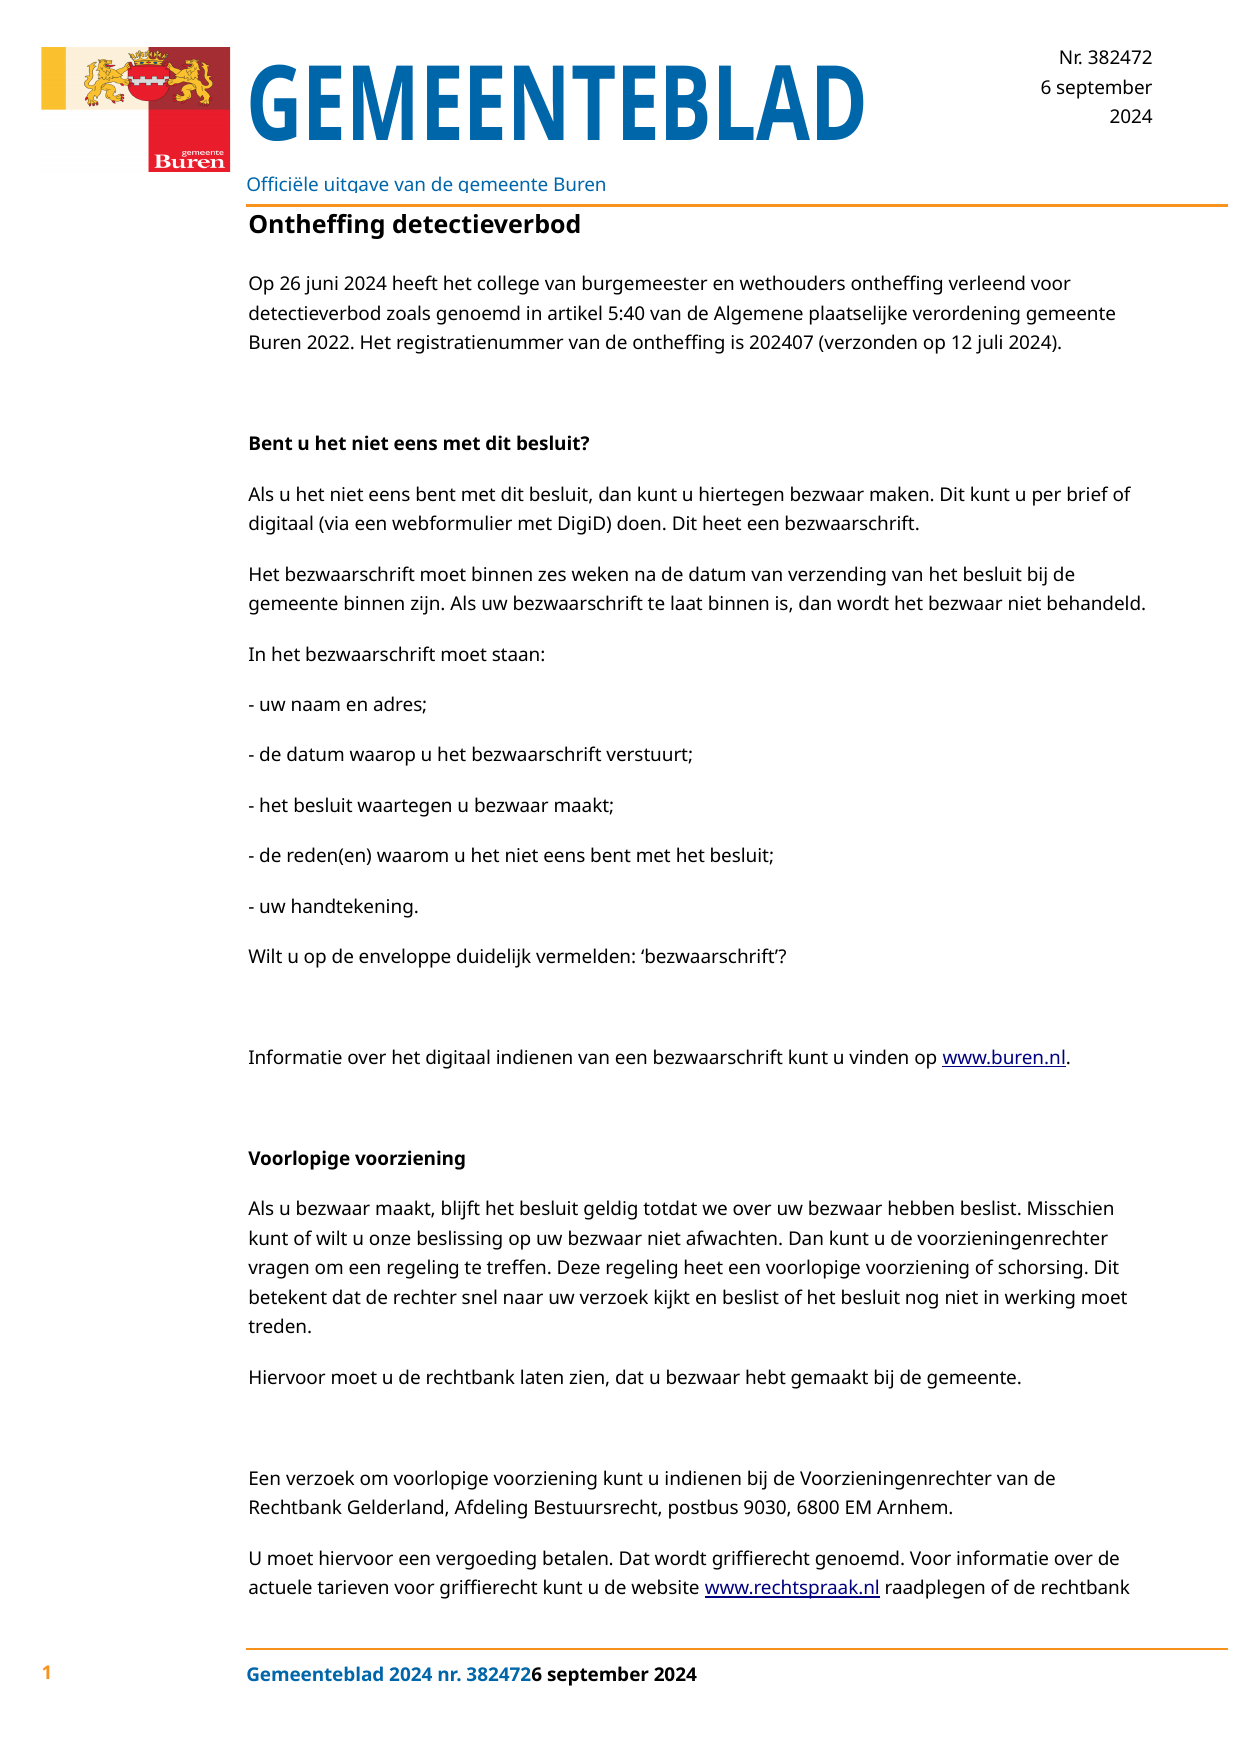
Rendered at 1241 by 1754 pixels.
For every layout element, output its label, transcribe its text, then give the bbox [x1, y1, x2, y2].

text Op 26 juni 2024 heeft het college van burgemeester en wethouders ontheffing verleend voor detectieverbod zoals genoemd in artikel 5:40 van de Algemene plaatselijke verordening gemeente Buren 2022. Het registratienummer van de ontheffing is 202407 (verzonden op 12 juli 2024). [248, 270, 1152, 355]
text Wilt u op de enveloppe duidelijk vermelden: ‘bezwaarschrift’? [248, 943, 1152, 969]
text - de datum waarop u het bezwaarschrift verstuurt; [248, 742, 1152, 767]
text - uw handtekening. [248, 893, 1152, 918]
text Een verzoek om voorlopige voorziening kunt u indienen bij de Voorzieningenrechter van de Rechtbank Gelderland, Afdeling Bestuursrecht, postbus 9030, 6800 EM Arnhem. [248, 1465, 1152, 1520]
text Informatie over het digitaal indienen van een bezwaarschrift kunt u vinden op www.buren.nl. [248, 1044, 1152, 1070]
picture [41, 47, 231, 172]
text In het bezwaarschrift moet staan: [248, 641, 1152, 666]
text - uw naam en adres; [248, 691, 1152, 717]
text - de reden(en) waarom u het niet eens bent met het besluit; [248, 842, 1152, 868]
text Als u het niet eens bent met dit besluit, dan kunt u hiertegen bezwaar maken. Dit kunt u per brief of digitaal (via een webformulier met DigiD) doen. Dit heet een bezwaarschrift. [248, 481, 1152, 536]
text Voorlopige voorziening [248, 1145, 1152, 1171]
text - het besluit waartegen u bezwaar maakt; [248, 792, 1152, 818]
text Bent u het niet eens met dit besluit? [248, 430, 1152, 456]
text U moet hiervoor een vergoeding betalen. Dat wordt griffierecht genoemd. Voor informatie over de actuele tarieven voor griffierecht kunt u de website www.rechtspraak.nl raadplegen of de rechtbank [248, 1545, 1152, 1600]
text Ontheffing detectieverbod [248, 207, 1152, 241]
text Als u bezwaar maakt, blijft het besluit geldig totdat we over uw bezwaar hebben beslist. Misschien kunt of wilt u onze beslissing op uw bezwaar niet afwachten. Dan kunt u de voorzieningenrechter vragen om een regeling te treffen. Deze regeling heet een voorlopige voorziening of schorsing. Dit betekent dat de rechter snel naar uw verzoek kijkt en beslist of het besluit nog niet in werking moet treden. [248, 1195, 1152, 1339]
text Het bezwaarschrift moet binnen zes weken na de datum van verzending van het besluit bij de gemeente binnen zijn. Als uw bezwaarschrift te laat binnen is, dan wordt het bezwaar niet behandeld. [248, 561, 1152, 616]
text Hiervoor moet u de rechtbank laten zien, dat u bezwaar hebt gemaakt bij de gemeente. [248, 1364, 1152, 1390]
